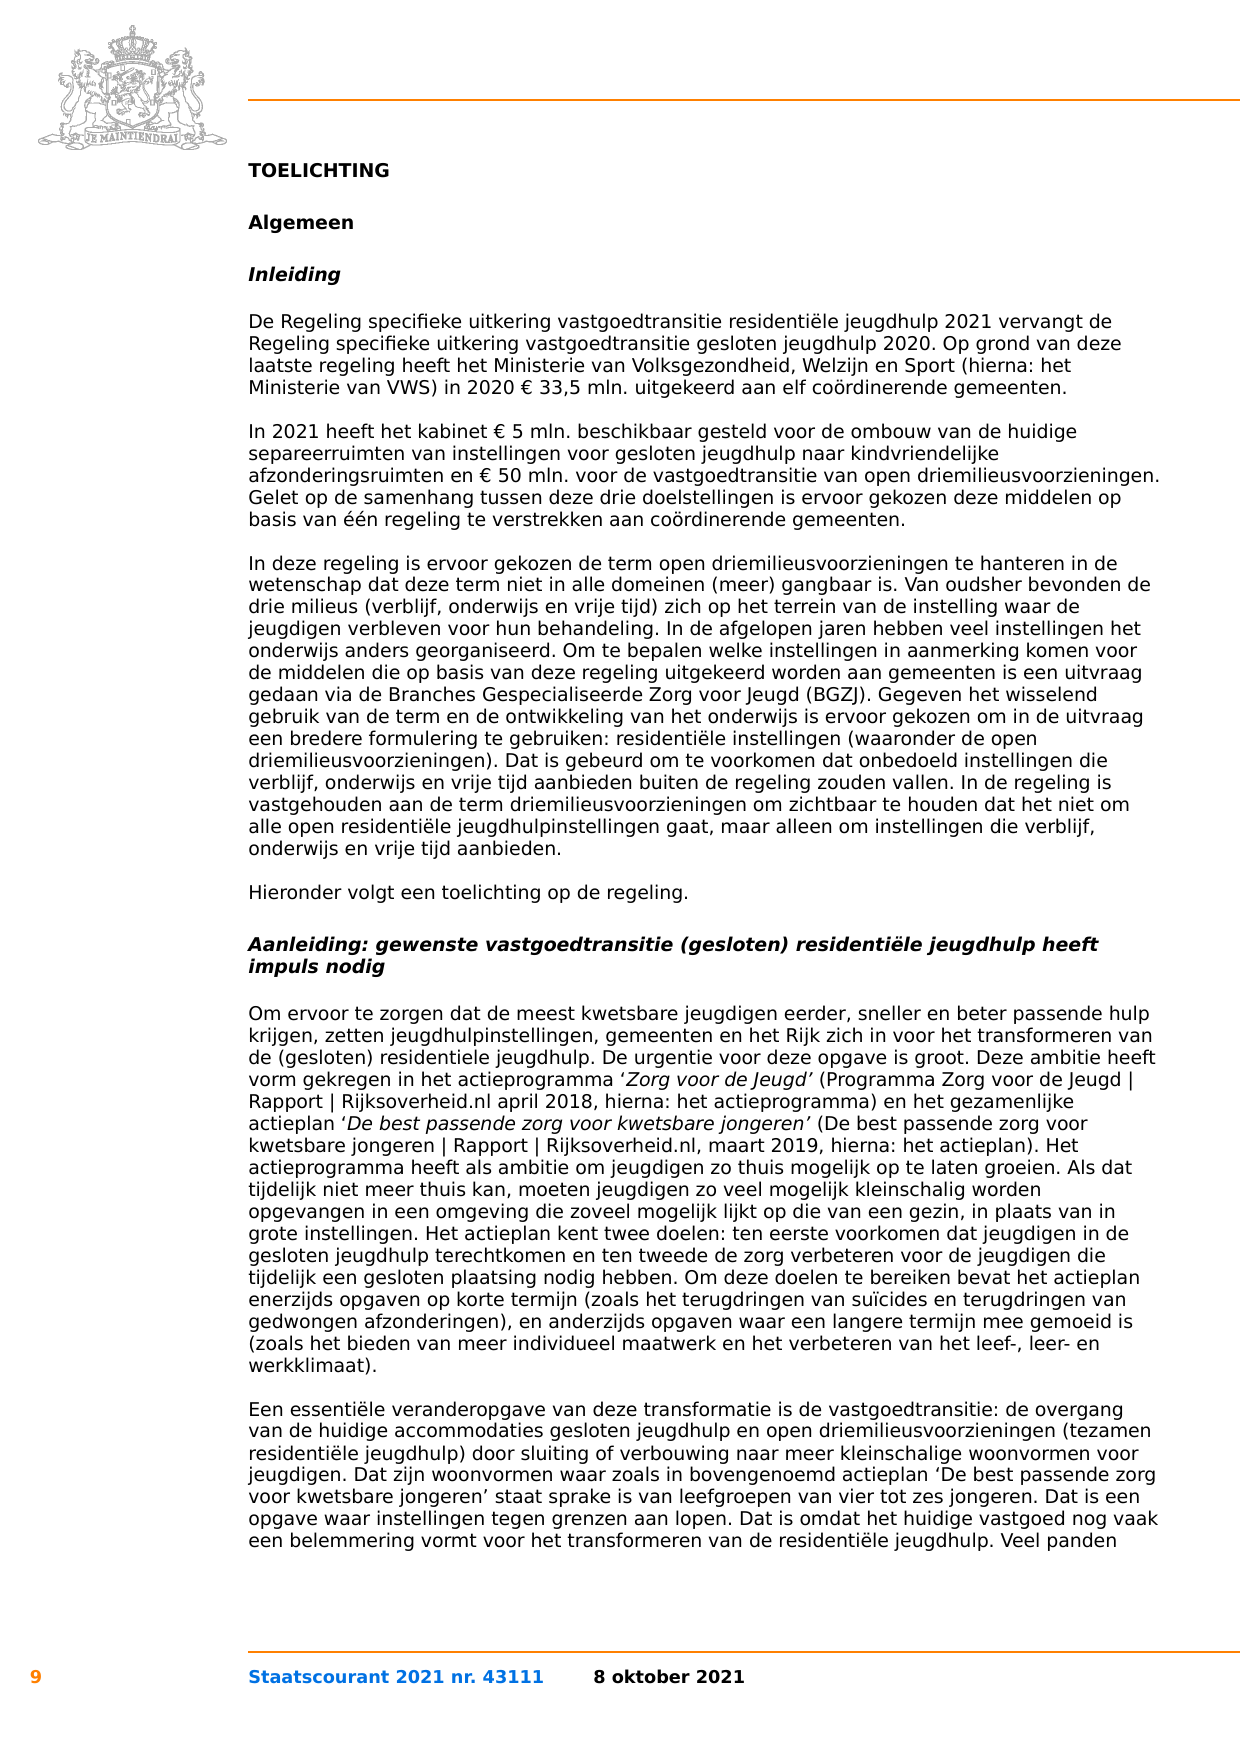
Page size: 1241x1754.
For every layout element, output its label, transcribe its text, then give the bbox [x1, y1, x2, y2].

subtitle Aanleiding: gewenste vastgoedtransitie (gesloten) residentiële jeugdhulp heeft impuls nodig [248, 934, 1163, 978]
subtitle Inleiding [248, 264, 1163, 286]
subtitle Algemeen [248, 212, 1163, 234]
text Een essentiële veranderopgave van deze transformatie is de vastgoedtransitie: de overgang van de huidige accommodaties gesloten jeugdhulp en open driemilieusvoorzieningen (tezamen residentiële jeugdhulp) door sluiting of verbouwing naar meer kleinschalige woonvormen voor jeugdigen. Dat zijn woonvormen waar zoals in bovengenoemd actieplan ‘De best passende zorg voor kwetsbare jongeren’ staat sprake is van leefgroepen van vier tot zes jongeren. Dat is een opgave waar instellingen tegen grenzen aan lopen. Dat is omdat het huidige vastgoed nog vaak een belemmering vormt voor het transformeren van de residentiële jeugdhulp. Veel panden [248, 1398, 1163, 1552]
subtitle TOELICHTING [248, 160, 1163, 182]
picture [38, 25, 227, 150]
text Hieronder volgt een toelichting op de regeling. [248, 882, 1163, 904]
text In 2021 heeft het kabinet € 5 mln. beschikbaar gesteld voor de ombouw van de huidige separeerruimten van instellingen voor gesloten jeugdhulp naar kindvriendelijke afzonderingsruimten en € 50 mln. voor de vastgoedtransitie van open driemilieusvoorzieningen. Gelet op de samenhang tussen deze drie doelstellingen is ervoor gekozen deze middelen op basis van één regeling te verstrekken aan coördinerende gemeenten. [248, 421, 1163, 531]
text Om ervoor te zorgen dat de meest kwetsbare jeugdigen eerder, sneller en beter passende hulp krijgen, zetten jeugdhulpinstellingen, gemeenten en het Rijk zich in voor het transformeren van de (gesloten) residentiele jeugdhulp. De urgentie voor deze opgave is groot. Deze ambitie heeft vorm gekregen in het actieprogramma ‘Zorg voor de Jeugd’ (Programma Zorg voor de Jeugd | Rapport | Rijksoverheid.nl april 2018, hierna: het actieprogramma) en het gezamenlijke actieplan ‘De best passende zorg voor kwetsbare jongeren’ (De best passende zorg voor kwetsbare jongeren | Rapport | Rijksoverheid.nl, maart 2019, hierna: het actieplan). Het actieprogramma heeft als ambitie om jeugdigen zo thuis mogelijk op te laten groeien. Als dat tijdelijk niet meer thuis kan, moeten jeugdigen zo veel mogelijk kleinschalig worden opgevangen in een omgeving die zoveel mogelijk lijkt op die van een gezin, in plaats van in grote instellingen. Het actieplan kent twee doelen: ten eerste voorkomen dat jeugdigen in de gesloten jeugdhulp terechtkomen en ten tweede de zorg verbeteren voor de jeugdigen die tijdelijk een gesloten plaatsing nodig hebben. Om deze doelen te bereiken bevat het actieplan enerzijds opgaven op korte termijn (zoals het terugdringen van suïcides en terugdringen van gedwongen afzonderingen), en anderzijds opgaven waar een langere termijn mee gemoeid is (zoals het bieden van meer individueel maatwerk en het verbeteren van het leef-, leer- en werkklimaat). [248, 1003, 1163, 1377]
text De Regeling specifieke uitkering vastgoedtransitie residentiële jeugdhulp 2021 vervangt de Regeling specifieke uitkering vastgoedtransitie gesloten jeugdhulp 2020. Op grond van deze laatste regeling heeft het Ministerie van Volksgezondheid, Welzijn en Sport (hierna: het Ministerie van VWS) in 2020 € 33,5 mln. uitgekeerd aan elf coördinerende gemeenten. [248, 311, 1163, 399]
text In deze regeling is ervoor gekozen de term open driemilieusvoorzieningen te hanteren in de wetenschap dat deze term niet in alle domeinen (meer) gangbaar is. Van oudsher bevonden de drie milieus (verblijf, onderwijs en vrije tijd) zich op het terrein van de instelling waar de jeugdigen verbleven voor hun behandeling. In de afgelopen jaren hebben veel instellingen het onderwijs anders georganiseerd. Om te bepalen welke instellingen in aanmerking komen voor de middelen die op basis van deze regeling uitgekeerd worden aan gemeenten is een uitvraag gedaan via de Branches Gespecialiseerde Zorg voor Jeugd (BGZJ). Gegeven het wisselend gebruik van de term en de ontwikkeling van het onderwijs is ervoor gekozen om in de uitvraag een bredere formulering te gebruiken: residentiële instellingen (waaronder de open driemilieusvoorzieningen). Dat is gebeurd om te voorkomen dat onbedoeld instellingen die verblijf, onderwijs en vrije tijd aanbieden buiten de regeling zouden vallen. In de regeling is vastgehouden aan de term driemilieusvoorzieningen om zichtbaar te houden dat het niet om alle open residentiële jeugdhulpinstellingen gaat, maar alleen om instellingen die verblijf, onderwijs en vrije tijd aanbieden. [248, 552, 1163, 860]
